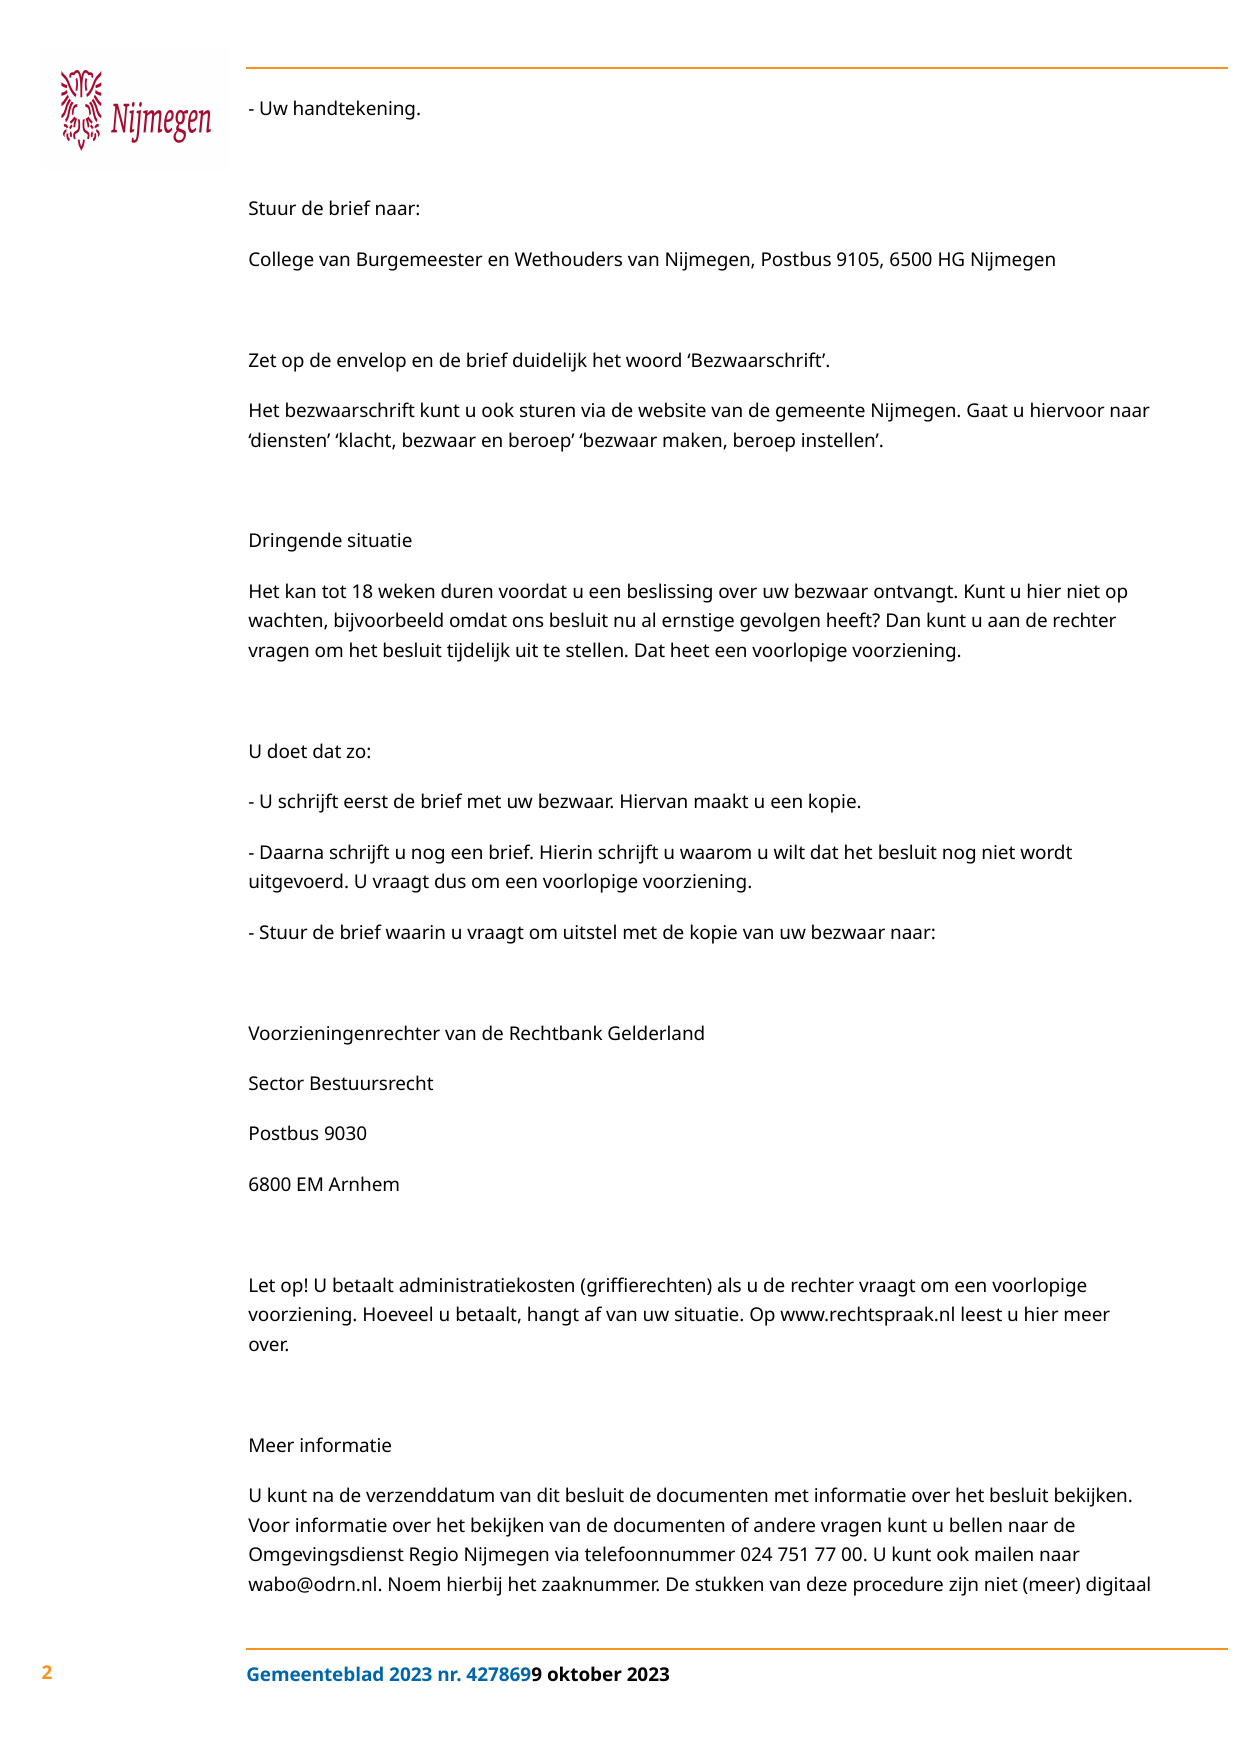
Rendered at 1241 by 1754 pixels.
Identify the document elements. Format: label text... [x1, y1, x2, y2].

text 6800 EM Arnhem [248, 1171, 1152, 1197]
text Meer informatie [248, 1432, 1152, 1458]
text Het bezwaarschrift kunt u ook sturen via de website van de gemeente Nijmegen. Gaat u hiervoor naar ‘diensten’ ‘klacht, bezwaar en beroep’ ‘bezwaar maken, beroep instellen’. [248, 397, 1152, 453]
text - Stuur de brief waarin u vraagt om uitstel met de kopie van uw bezwaar naar: [248, 919, 1152, 945]
text U doet dat zo: [248, 738, 1152, 764]
text Zet op de envelop en de brief duidelijk het woord ‘Bezwaarschrift’. [248, 347, 1152, 373]
text Voorzieningenrechter van de Rechtbank Gelderland [248, 1020, 1152, 1046]
text College van Burgemeester en Wethouders van Nijmegen, Postbus 9105, 6500 HG Nijmegen [248, 246, 1152, 272]
text - U schrijft eerst de brief met uw bezwaar. Hiervan maakt u een kopie. [248, 788, 1152, 814]
text Postbus 9030 [248, 1121, 1152, 1146]
picture [41, 47, 231, 172]
text Het kan tot 18 weken duren voordat u een beslissing over uw bezwaar ontvangt. Kunt u hier niet op wachten, bijvoorbeeld omdat ons besluit nu al ernstige gevolgen heeft? Dan kunt u aan de rechter vragen om het besluit tijdelijk uit te stellen. Dat heet een voorlopige voorziening. [248, 578, 1152, 663]
text U kunt na de verzenddatum van dit besluit de documenten met informatie over het besluit bekijken. Voor informatie over het bekijken van de documenten of andere vragen kunt u bellen naar de Omgevingsdienst Regio Nijmegen via telefoonnummer 024 751 77 00. U kunt ook mailen naar wabo@odrn.nl. Noem hierbij het zaaknummer. De stukken van deze procedure zijn niet (meer) digitaal [248, 1482, 1152, 1597]
text - Daarna schrijft u nog een brief. Hierin schrijft u waarom u wilt dat het besluit nog niet wordt uitgevoerd. U vraagt dus om een voorlopige voorziening. [248, 839, 1152, 894]
text Dringende situatie [248, 528, 1152, 553]
text Sector Bestuursrecht [248, 1070, 1152, 1096]
text Stuur de brief naar: [248, 196, 1152, 221]
text Let op! U betaalt administratiekosten (griffierechten) als u de rechter vraagt om een voorlopige voorziening. Hoeveel u betaalt, hangt af van uw situatie. Op www.rechtspraak.nl leest u hier meer over. [248, 1272, 1152, 1357]
text - Uw handtekening. [248, 95, 1152, 121]
